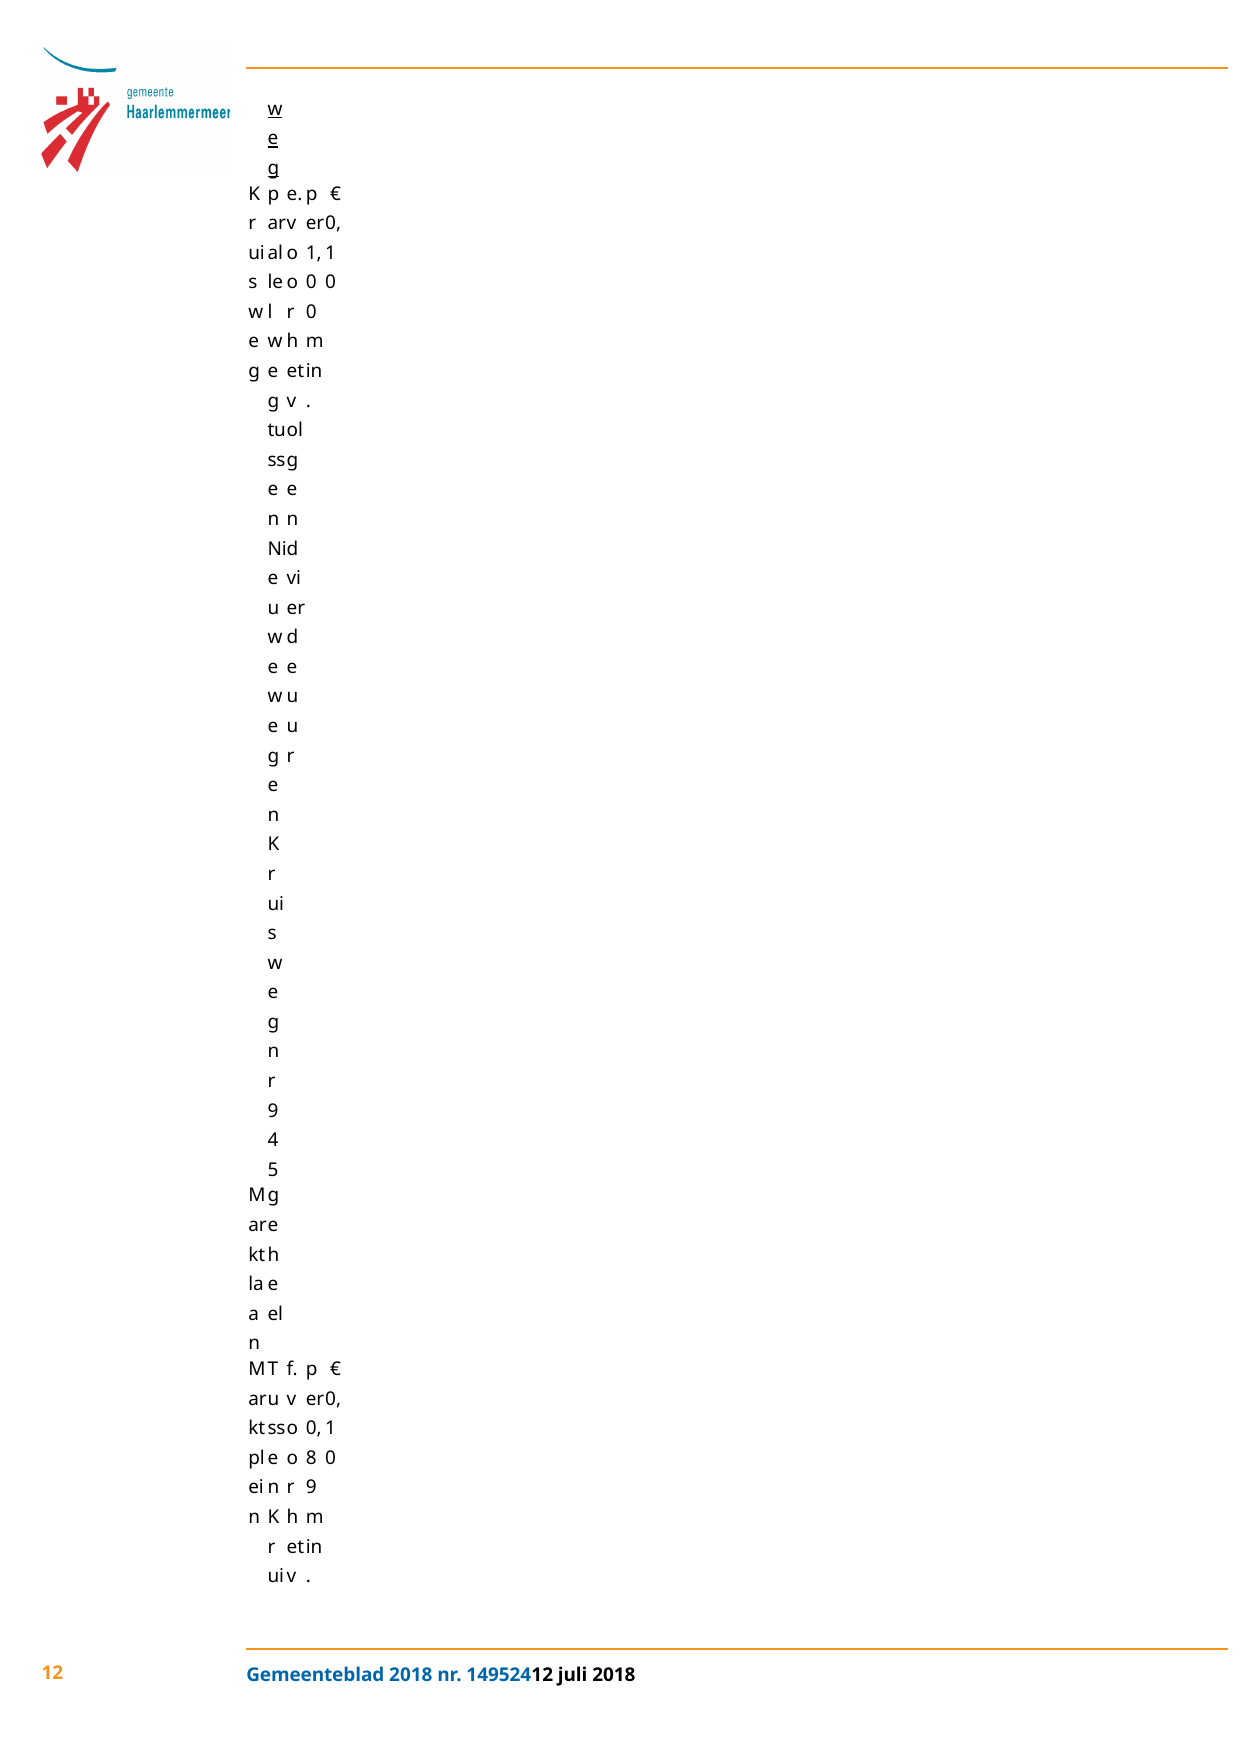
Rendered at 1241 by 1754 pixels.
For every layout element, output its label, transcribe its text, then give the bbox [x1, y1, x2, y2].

table_cell e. voor het volgend vierde uur [286, 180, 306, 1182]
table_cell € 0,10 [325, 180, 344, 1182]
table_cell [248, 95, 267, 180]
table_cell [286, 1182, 306, 1355]
table_cell € 0,10 [325, 1355, 344, 1588]
table_cell parallelweg tussen Nieuweweg en Kruisweg nr 945 [267, 180, 286, 1182]
table_cell [306, 95, 325, 180]
table_cell Kruisweg [248, 180, 267, 1182]
table_cell geheel [267, 1182, 286, 1355]
table_cell Tussen Krui [267, 1355, 286, 1588]
table_cell [325, 1182, 344, 1355]
table_cell [286, 95, 306, 180]
table_cell [306, 1182, 325, 1355]
table_cell weg [267, 95, 286, 180]
table_cell f. voor het v [286, 1355, 306, 1588]
table_cell per 0,89 min. [306, 1355, 325, 1588]
table_cell per 1,00 min. [306, 180, 325, 1182]
table_cell [325, 95, 344, 180]
table_cell Marktplein [248, 1355, 267, 1588]
table_cell Marktlaan [248, 1182, 267, 1355]
picture [41, 47, 231, 172]
